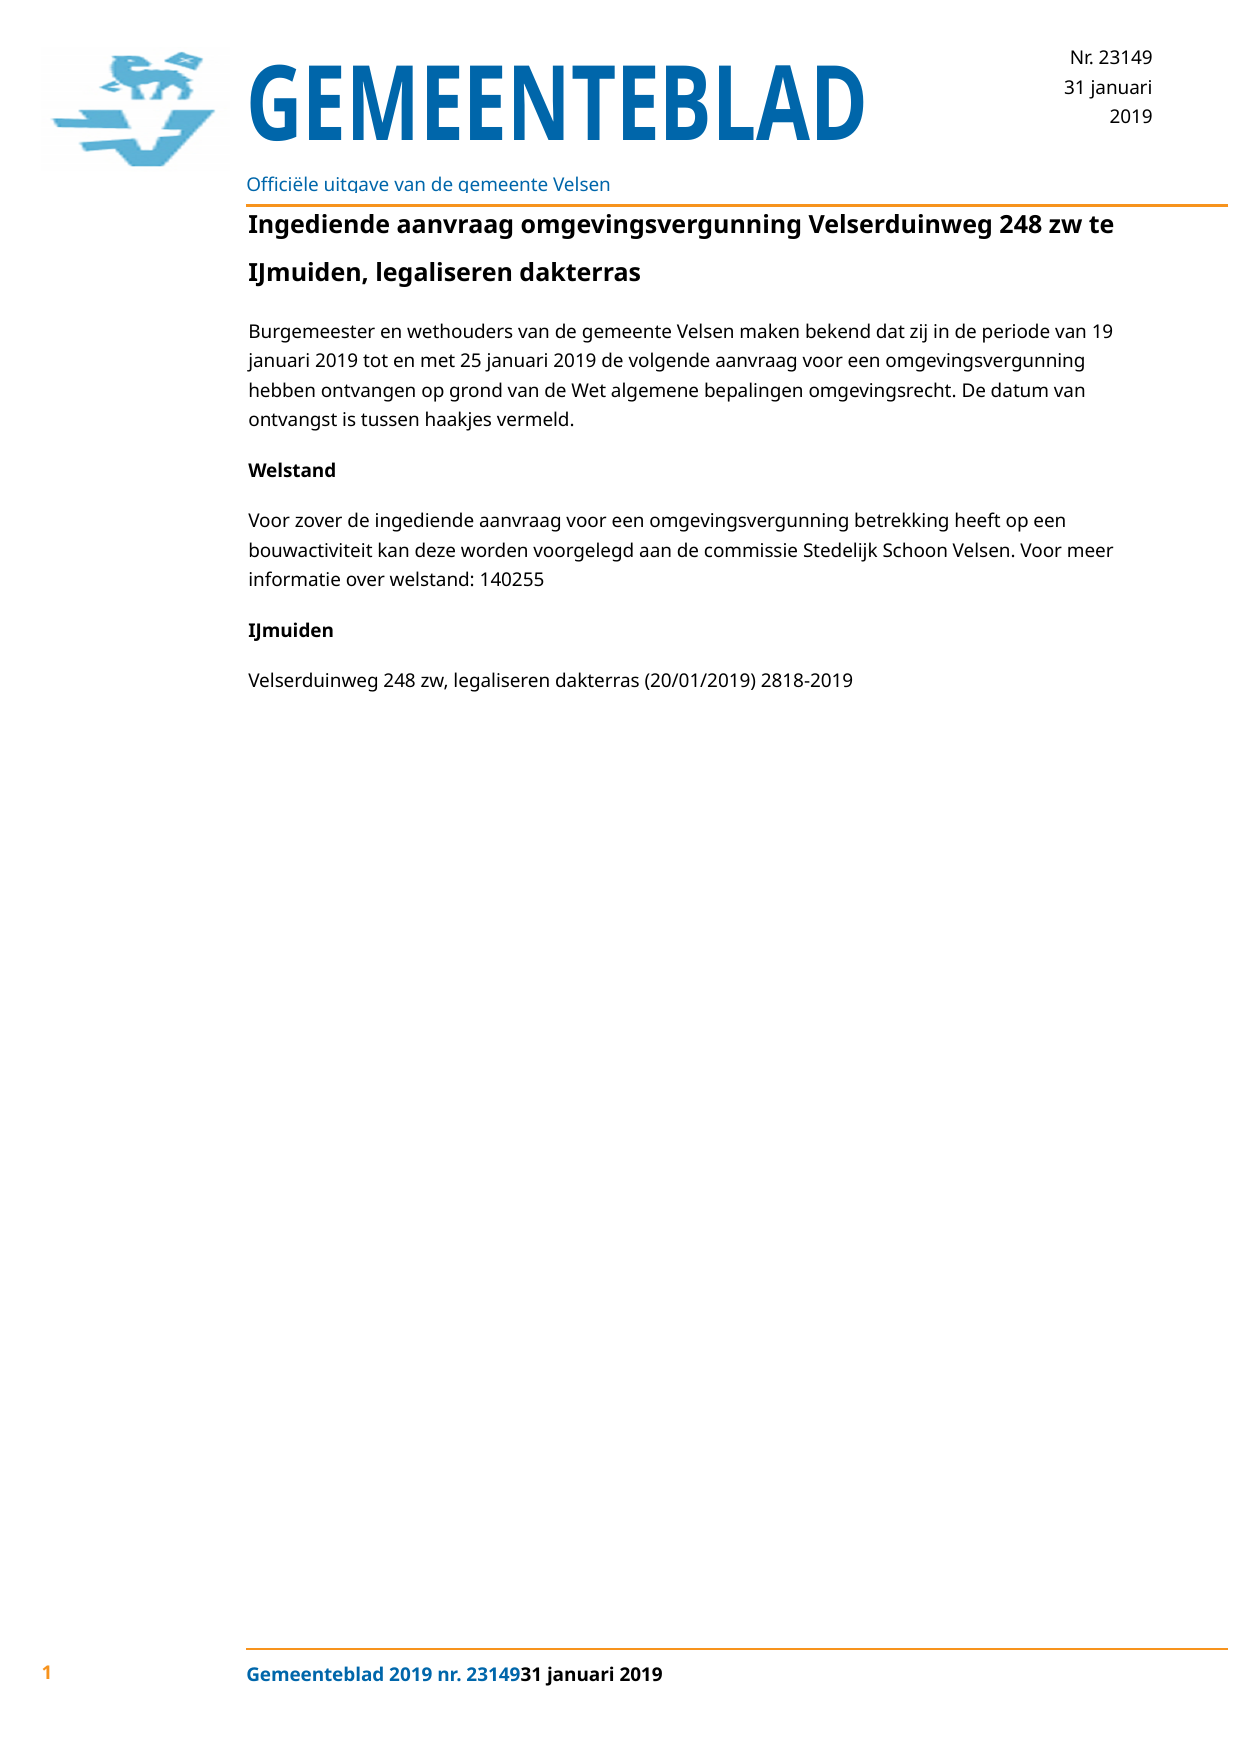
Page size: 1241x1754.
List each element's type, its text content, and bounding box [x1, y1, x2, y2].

text Burgemeester en wethouders van de gemeente Velsen maken bekend dat zij in de periode van 19 januari 2019 tot en met 25 januari 2019 de volgende aanvraag voor een omgevingsvergunning hebben ontvangen op grond van de Wet algemene bepalingen omgevingsrecht. De datum van ontvangst is tussen haakjes vermeld. [248, 318, 1152, 432]
picture [41, 47, 231, 172]
text Velserduinweg 248 zw, legaliseren dakterras (20/01/2019) 2818-2019 [248, 667, 1152, 693]
text IJmuiden [248, 617, 1152, 643]
text Voor zover de ingediende aanvraag voor een omgevingsvergunning betrekking heeft op een bouwactiviteit kan deze worden voorgelegd aan de commissie Stedelijk Schoon Velsen. Voor meer informatie over welstand: 140255 [248, 507, 1152, 592]
text Welstand [248, 457, 1152, 483]
text Ingediende aanvraag omgevingsvergunning Velserduinweg 248 zw te IJmuiden, legaliseren dakterras [248, 207, 1152, 288]
